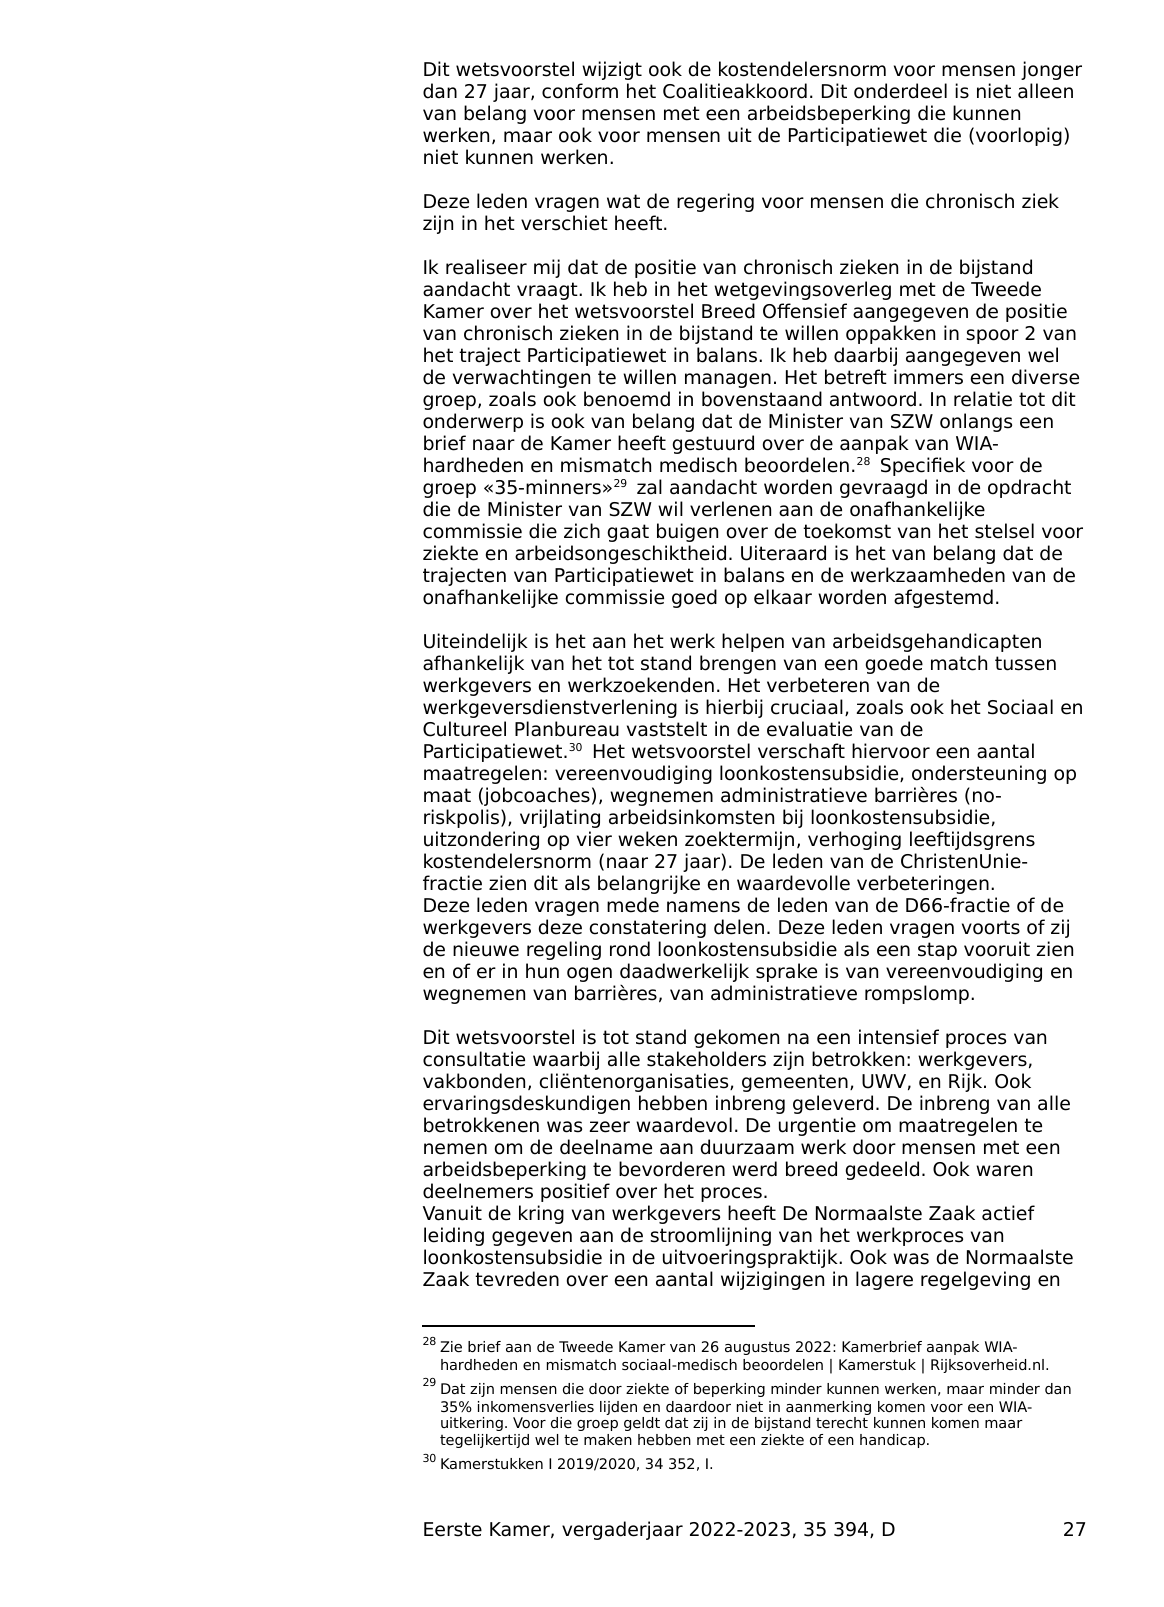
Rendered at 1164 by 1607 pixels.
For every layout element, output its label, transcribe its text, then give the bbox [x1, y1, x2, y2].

text Zie brief aan de Tweede Kamer van 26 augustus 2022: Kamerbrief aanpak WIA-hardheden en mismatch sociaal-medisch beoordelen | Kamerstuk | Rijksoverheid.nl. [422, 1335, 1087, 1374]
text Deze leden vragen mede namens de leden van de D66-fractie of de werkgevers deze constatering delen. Deze leden vragen voorts of zij de nieuwe regeling rond loonkostensubsidie als een stap vooruit zien en of er in hun ogen daadwerkelijk sprake is van vereenvoudiging en wegnemen van barrières, van administratieve rompslomp. [422, 895, 1087, 1005]
text Dit wetsvoorstel is tot stand gekomen na een intensief proces van consultatie waarbij alle stakeholders zijn betrokken: werkgevers, vakbonden, cliëntenorganisaties, gemeenten, UWV, en Rijk. Ook ervaringsdeskundigen hebben inbreng geleverd. De inbreng van alle betrokkenen was zeer waardevol. De urgentie om maatregelen te nemen om de deelname aan duurzaam werk door mensen met een arbeidsbeperking te bevorderen werd breed gedeeld. Ook waren deelnemers positief over het proces. [422, 1027, 1087, 1203]
text Dat zijn mensen die door ziekte of beperking minder kunnen werken, maar minder dan 35% inkomensverlies lijden en daardoor niet in aanmerking komen voor een WIA-uitkering. Voor die groep geldt dat zij in de bijstand terecht kunnen komen maar tegelijkertijd wel te maken hebben met een ziekte of een handicap. [422, 1377, 1087, 1449]
text Deze leden vragen wat de regering voor mensen die chronisch ziek zijn in het verschiet heeft. [422, 191, 1087, 235]
text Ik realiseer mij dat de positie van chronisch zieken in de bijstand aandacht vraagt. Ik heb in het wetgevingsoverleg met de Tweede Kamer over het wetsvoorstel Breed Offensief aangegeven de positie van chronisch zieken in de bijstand te willen oppakken in spoor 2 van het traject Participatiewet in balans. Ik heb daarbij aangegeven wel de verwachtingen te willen managen. Het betreft immers een diverse groep, zoals ook benoemd in bovenstaand antwoord. In relatie tot dit onderwerp is ook van belang dat de Minister van SZW onlangs een brief naar de Kamer heeft gestuurd over de aanpak van WIA-hardheden en mismatch medisch beoordelen. Specifiek voor de groep «35-minners» zal aandacht worden gevraagd in de opdracht die de Minister van SZW wil verlenen aan de onafhankelijke commissie die zich gaat buigen over de toekomst van het stelsel voor ziekte en arbeidsongeschiktheid. Uiteraard is het van belang dat de trajecten van Participatiewet in balans en de werkzaamheden van de onafhankelijke commissie goed op elkaar worden afgestemd. [422, 257, 1087, 609]
text Dit wetsvoorstel wijzigt ook de kostendelersnorm voor mensen jonger dan 27 jaar, conform het Coalitieakkoord. Dit onderdeel is niet alleen van belang voor mensen met een arbeidsbeperking die kunnen werken, maar ook voor mensen uit de Participatiewet die (voorlopig) niet kunnen werken. [422, 59, 1087, 169]
text Uiteindelijk is het aan het werk helpen van arbeidsgehandicapten afhankelijk van het tot stand brengen van een goede match tussen werkgevers en werkzoekenden. Het verbeteren van de werkgeversdienstverlening is hierbij cruciaal, zoals ook het Sociaal en Cultureel Planbureau vaststelt in de evaluatie van de Participatiewet. Het wetsvoorstel verschaft hiervoor een aantal maatregelen: vereenvoudiging loonkostensubsidie, ondersteuning op maat (jobcoaches), wegnemen administratieve barrières (no-riskpolis), vrijlating arbeidsinkomsten bij loonkostensubsidie, uitzondering op vier weken zoektermijn, verhoging leeftijdsgrens kostendelersnorm (naar 27 jaar). De leden van de ChristenUnie-fractie zien dit als belangrijke en waardevolle verbeteringen. [422, 631, 1087, 895]
text Kamerstukken I 2019/2020, 34 352, I. [422, 1452, 1087, 1474]
text Vanuit de kring van werkgevers heeft De Normaalste Zaak actief leiding gegeven aan de stroomlijning van het werkproces van loonkostensubsidie in de uitvoeringspraktijk. Ook was de Normaalste Zaak tevreden over een aantal wijzigingen in lagere regelgeving en [422, 1203, 1087, 1291]
